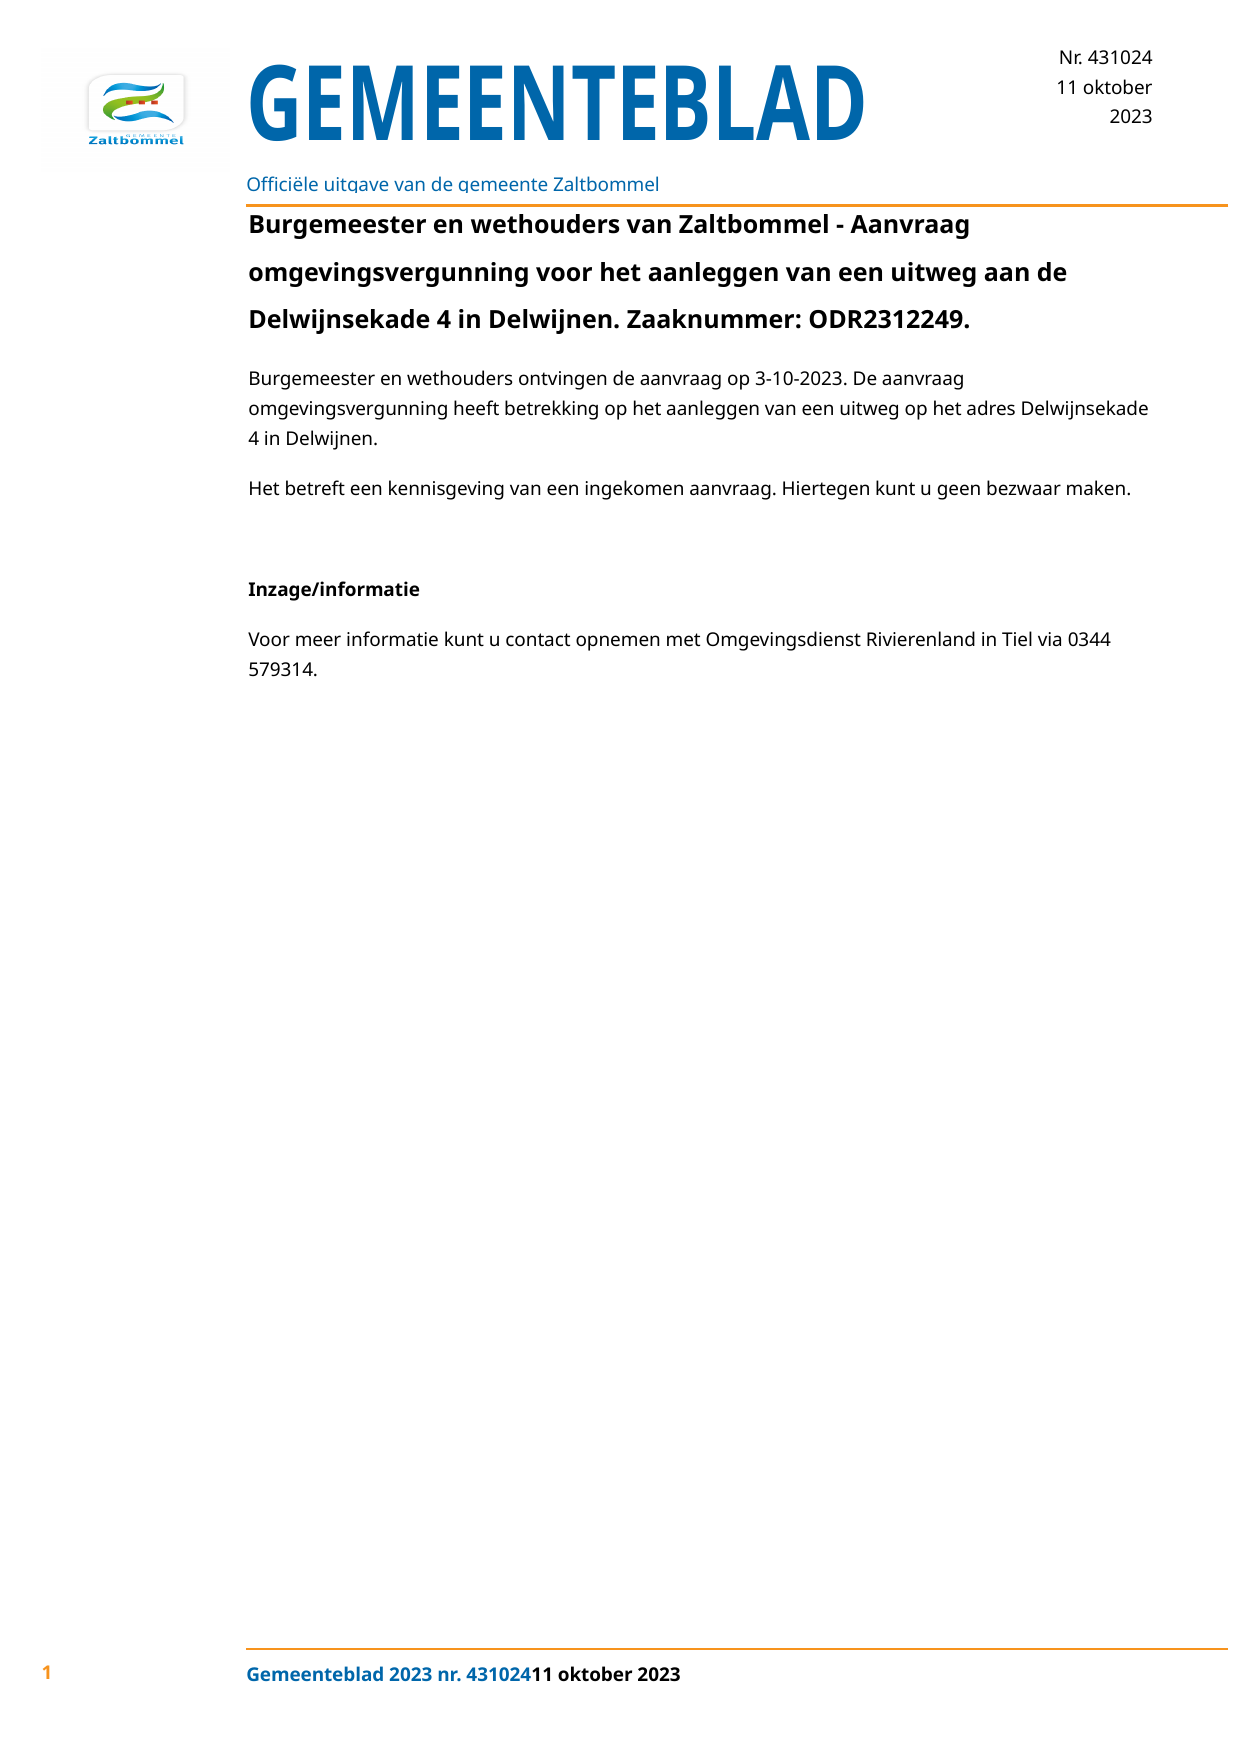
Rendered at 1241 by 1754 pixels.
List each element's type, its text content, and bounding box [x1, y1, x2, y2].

text Burgemeester en wethouders ontvingen de aanvraag op 3-10-2023. De aanvraag omgevingsvergunning heeft betrekking op het aanleggen van een uitweg op het adres Delwijnsekade 4 in Delwijnen. [248, 366, 1152, 450]
text Voor meer informatie kunt u contact opnemen met Omgevingsdienst Rivierenland in Tiel via 0344 579314. [248, 626, 1152, 682]
picture [41, 47, 231, 172]
text Burgemeester en wethouders van Zaltbommel - Aanvraag omgevingsvergunning voor het aanleggen van een uitweg aan de Delwijnsekade 4 in Delwijnen. Zaaknummer: ODR2312249. [248, 207, 1152, 336]
text Inzage/informatie [248, 576, 1152, 602]
text Het betreft een kennisgeving van een ingekomen aanvraag. Hiertegen kunt u geen bezwaar maken. [248, 475, 1152, 501]
